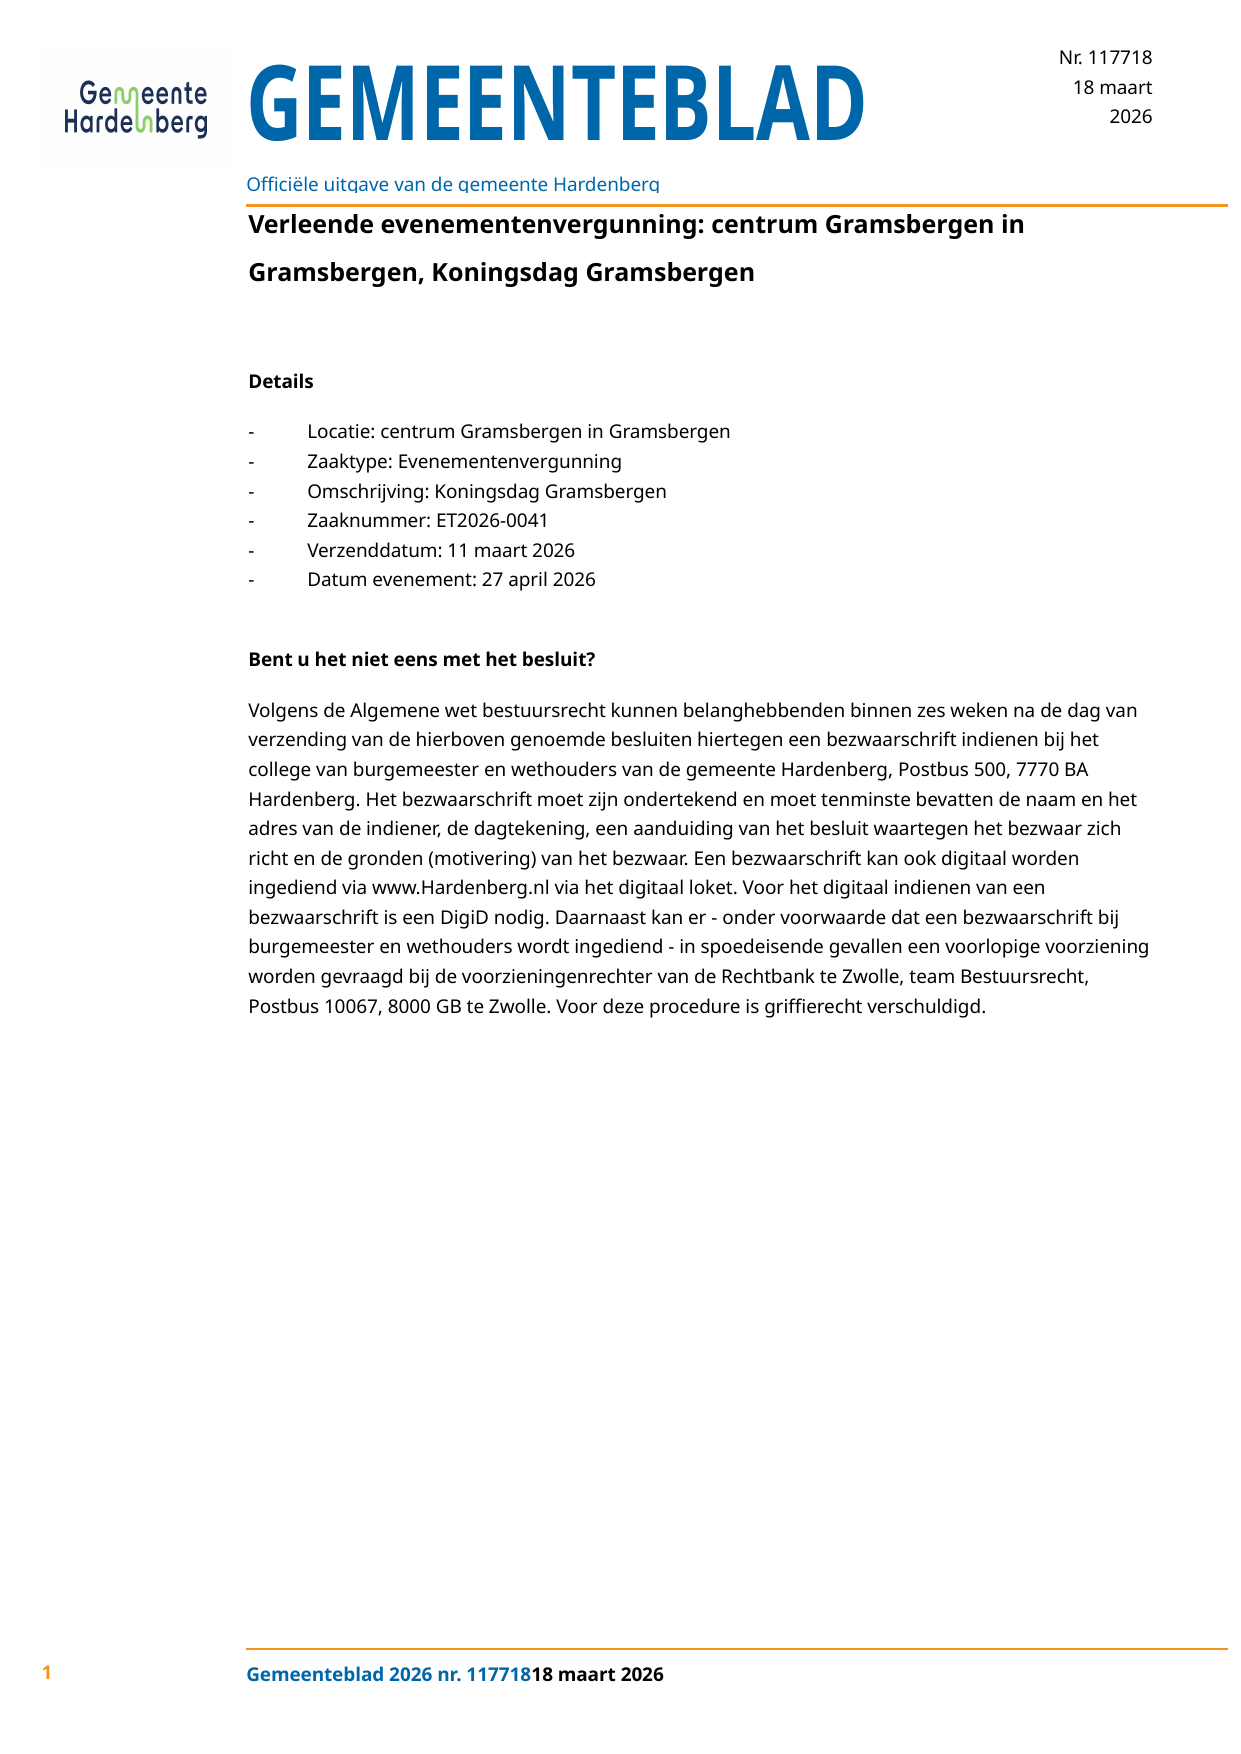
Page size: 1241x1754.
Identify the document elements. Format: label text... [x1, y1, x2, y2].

list Locatie: centrum Gramsbergen in Gramsbergen [248, 419, 1152, 444]
text Details [248, 368, 1152, 394]
list Verzenddatum: 11 maart 2026 [248, 537, 1152, 563]
text Bent u het niet eens met het besluit? [248, 647, 1152, 672]
text Verleende evenementenvergunning: centrum Gramsbergen in Gramsbergen, Koningsdag Gramsbergen [248, 207, 1152, 288]
list Zaaktype: Evenementenvergunning [248, 448, 1152, 474]
picture [41, 47, 231, 172]
list Omschrijving: Koningsdag Gramsbergen [248, 478, 1152, 504]
list Zaaknummer: ET2026-0041 [248, 507, 1152, 533]
text Volgens de Algemene wet bestuursrecht kunnen belanghebbenden binnen zes weken na de dag van verzending van de hierboven genoemde besluiten hiertegen een bezwaarschrift indienen bij het college van burgemeester en wethouders van de gemeente Hardenberg, Postbus 500, 7770 BA Hardenberg. Het bezwaarschrift moet zijn ondertekend en moet tenminste bevatten de naam en het adres van de indiener, de dagtekening, een aanduiding van het besluit waartegen het bezwaar zich richt en de gronden (motivering) van het bezwaar. Een bezwaarschrift kan ook digitaal worden ingediend via www.Hardenberg.nl via het digitaal loket. Voor het digitaal indienen van een bezwaarschrift is een DigiD nodig. Daarnaast kan er - onder voorwaarde dat een bezwaarschrift bij burgemeester en wethouders wordt ingediend - in spoedeisende gevallen een voorlopige voorziening worden gevraagd bij de voorzieningenrechter van de Rechtbank te Zwolle, team Bestuursrecht, Postbus 10067, 8000 GB te Zwolle. Voor deze procedure is griffierecht verschuldigd. [248, 697, 1152, 1019]
list Datum evenement: 27 april 2026 [248, 567, 1152, 592]
